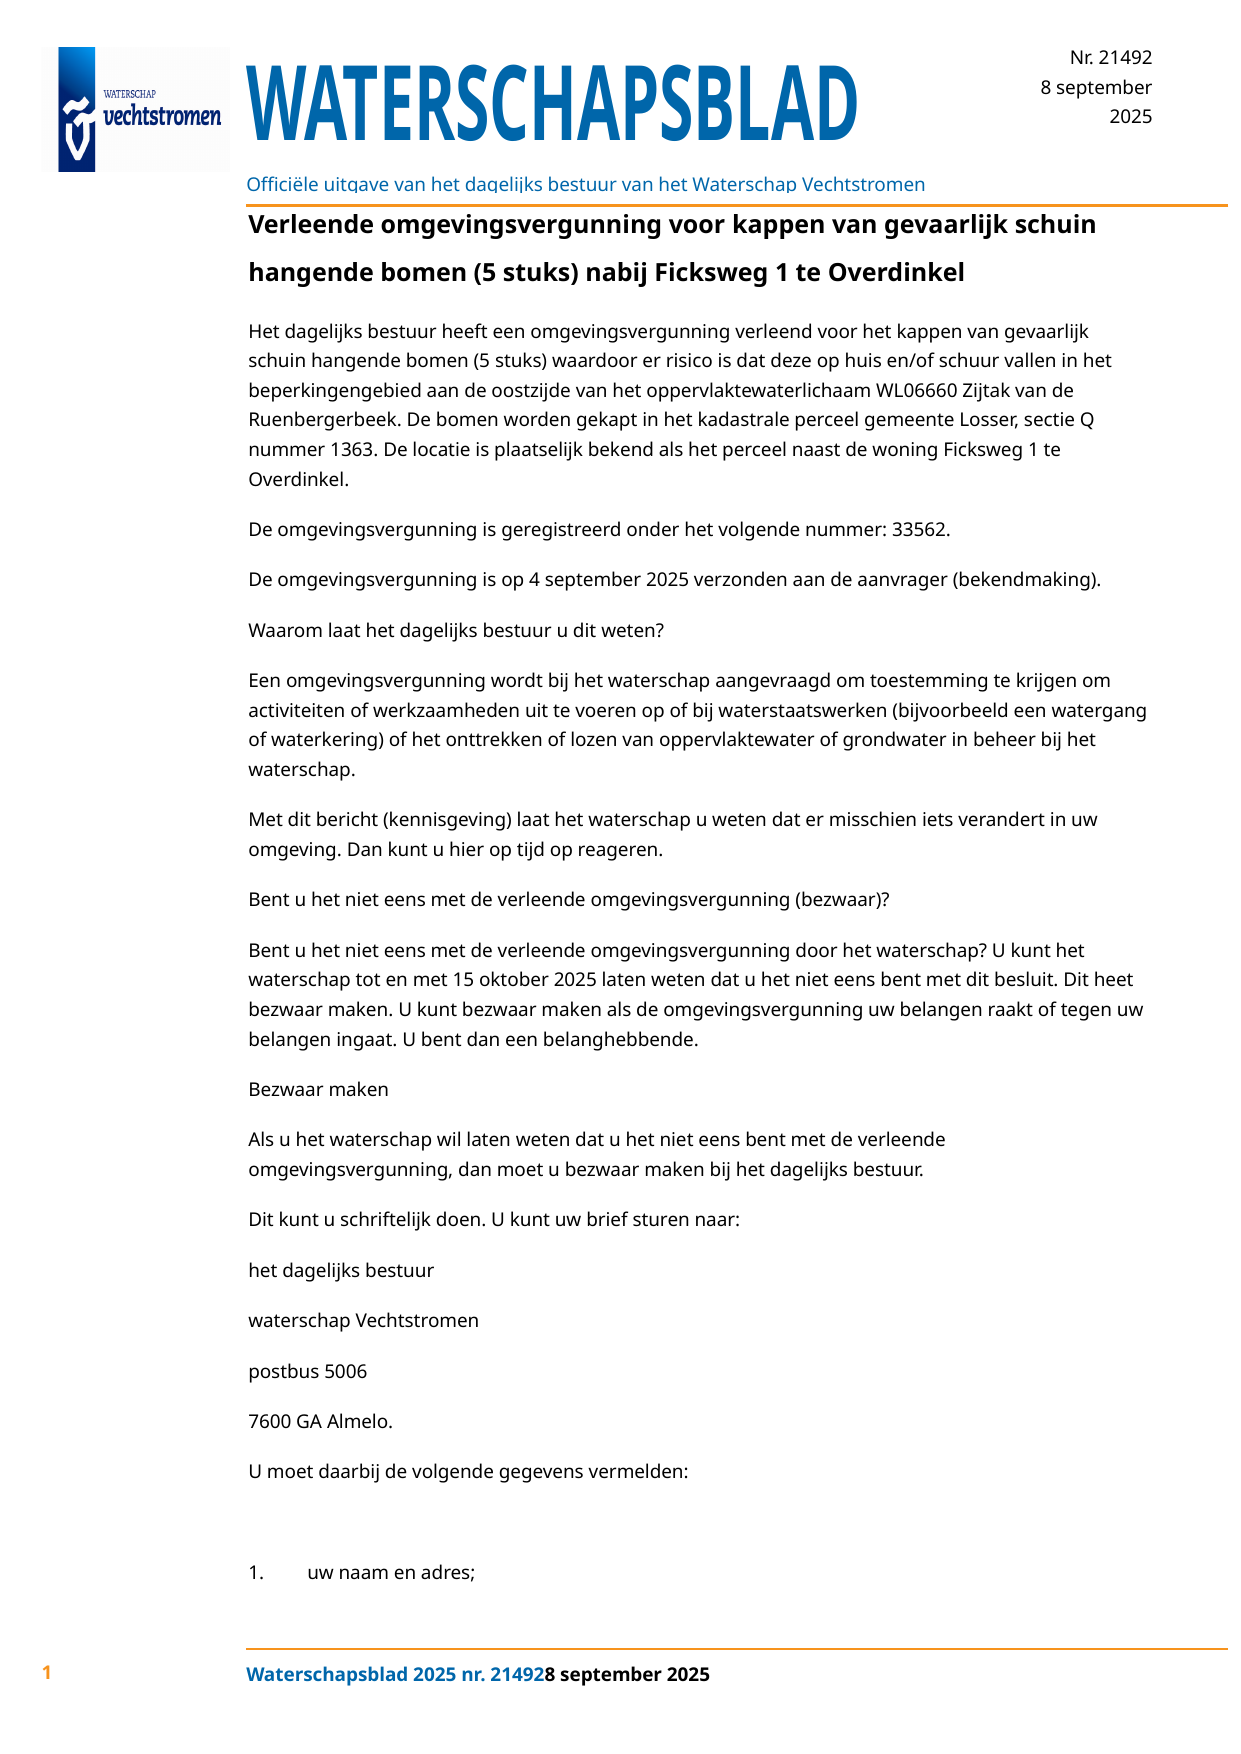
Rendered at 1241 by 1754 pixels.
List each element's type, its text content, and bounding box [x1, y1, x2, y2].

text postbus 5006 [248, 1358, 1152, 1384]
text Bezwaar maken [248, 1076, 1152, 1102]
text Met dit bericht (kennisgeving) laat het waterschap u weten dat er misschien iets verandert in uw omgeving. Dan kunt u hier op tijd op reageren. [248, 807, 1152, 862]
text Als u het waterschap wil laten weten dat u het niet eens bent met de verleende omgevingsvergunning, dan moet u bezwaar maken bij het dagelijks bestuur. [248, 1127, 1152, 1182]
text 7600 GA Almelo. [248, 1408, 1152, 1434]
text Verleende omgevingsvergunning voor kappen van gevaarlijk schuin hangende bomen (5 stuks) nabij Ficksweg 1 te Overdinkel [248, 207, 1152, 288]
text Een omgevingsvergunning wordt bij het waterschap aangevraagd om toestemming te krijgen om activiteiten of werkzaamheden uit te voeren op of bij waterstaatswerken (bijvoorbeeld een watergang of waterkering) of het onttrekken of lozen van oppervlaktewater of grondwater in beheer bij het waterschap. [248, 667, 1152, 782]
text U moet daarbij de volgende gegevens vermelden: [248, 1459, 1152, 1484]
text Dit kunt u schriftelijk doen. U kunt uw brief sturen naar: [248, 1207, 1152, 1232]
text De omgevingsvergunning is geregistreerd onder het volgende nummer: 33562. [248, 516, 1152, 542]
text Het dagelijks bestuur heeft een omgevingsvergunning verleend voor het kappen van gevaarlijk schuin hangende bomen (5 stuks) waardoor er risico is dat deze op huis en/of schuur vallen in het beperkingengebied aan de oostzijde van het oppervlaktewaterlichaam WL06660 Zijtak van de Ruenbergerbeek. De bomen worden gekapt in het kadastrale perceel gemeente Losser, sectie Q nummer 1363. De locatie is plaatselijk bekend als het perceel naast de woning Ficksweg 1 te Overdinkel. [248, 318, 1152, 492]
picture [41, 47, 231, 172]
text Bent u het niet eens met de verleende omgevingsvergunning door het waterschap? U kunt het waterschap tot en met 15 oktober 2025 laten weten dat u het niet eens bent met dit besluit. Dit heet bezwaar maken. U kunt bezwaar maken als de omgevingsvergunning uw belangen raakt of tegen uw belangen ingaat. U bent dan een belanghebbende. [248, 937, 1152, 1052]
list uw naam en adres; [248, 1559, 1152, 1585]
text Bent u het niet eens met de verleende omgevingsvergunning (bezwaar)? [248, 887, 1152, 912]
text Waarom laat het dagelijks bestuur u dit weten? [248, 617, 1152, 643]
text waterschap Vechtstromen [248, 1307, 1152, 1333]
text De omgevingsvergunning is op 4 september 2025 verzonden aan de aanvrager (bekendmaking). [248, 567, 1152, 592]
text het dagelijks bestuur [248, 1257, 1152, 1283]
